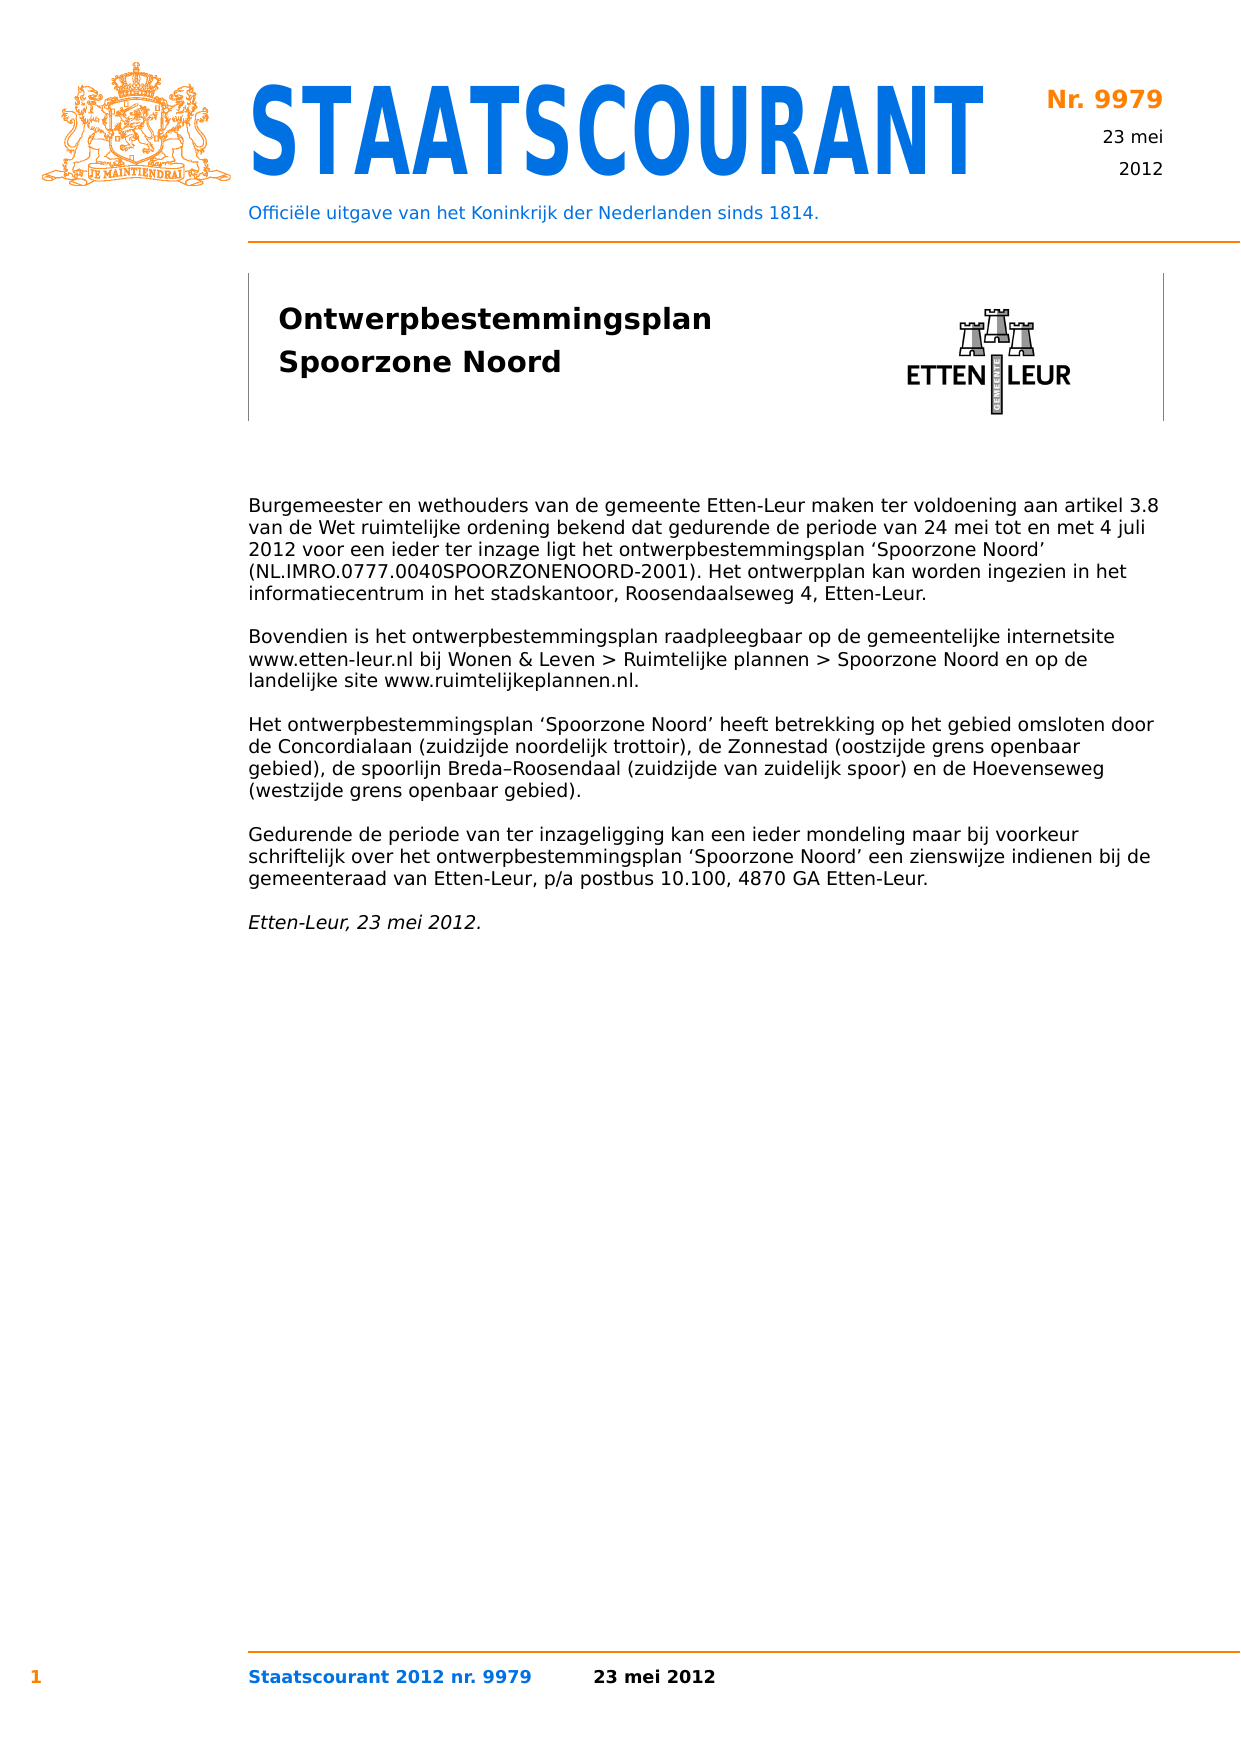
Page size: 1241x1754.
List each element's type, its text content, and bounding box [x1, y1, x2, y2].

text Burgemeester en wethouders van de gemeente Etten-Leur maken ter voldoening aan artikel 3.8 van de Wet ruimtelijke ordening bekend dat gedurende de periode van 24 mei tot en met 4 juli 2012 voor een ieder ter inzage ligt het ontwerpbestemmingsplan ‘Spoorzone Noord’ (NL.IMRO.0777.0040SPOORZONENOORD-2001). Het ontwerpplan kan worden ingezien in het informatiecentrum in het stadskantoor, Roosendaalseweg 4, Etten-Leur. [248, 495, 1163, 604]
table_header STAATSCOURANT [248, 62, 998, 203]
table_cell 23 mei [998, 121, 1240, 153]
text Gedurende de periode van ter inzageligging kan een ieder mondeling maar bij voorkeur schriftelijk over het ontwerpbestemmingsplan ‘Spoorzone Noord’ een zienswijze indienen bij de gemeenteraad van Etten-Leur, p/a postbus 10.100, 4870 GA Etten-Leur. [248, 824, 1163, 890]
subtitle Ontwerpbestemmingsplan Spoorzone Noord [249, 273, 1163, 421]
picture [41, 62, 231, 186]
text Bovendien is het ontwerpbestemmingsplan raadpleegbaar op de gemeentelijke internetsite www.etten-leur.nl bij Wonen & Leven > Ruimtelijke plannen > Spoorzone Noord en op de landelijke site www.ruimtelijkeplannen.nl. [248, 626, 1163, 692]
table_cell Officiële uitgave van het Koninkrijk der Nederlanden sinds 1814. [248, 203, 1240, 241]
text Etten-Leur, 23 mei 2012. [248, 912, 1163, 934]
picture [844, 302, 1134, 421]
table_header Nr. 9979 [998, 62, 1240, 121]
text Het ontwerpbestemmingsplan ‘Spoorzone Noord’ heeft betrekking op het gebied omsloten door de Concordialaan (zuidzijde noordelijk trottoir), de Zonnestad (oostzijde grens openbaar gebied), de spoorlijn Breda–Roosendaal (zuidzijde van zuidelijk spoor) en de Hoevenseweg (westzijde grens openbaar gebied). [248, 714, 1163, 802]
table_cell 2012 [998, 153, 1240, 203]
table_header [25, 62, 248, 241]
